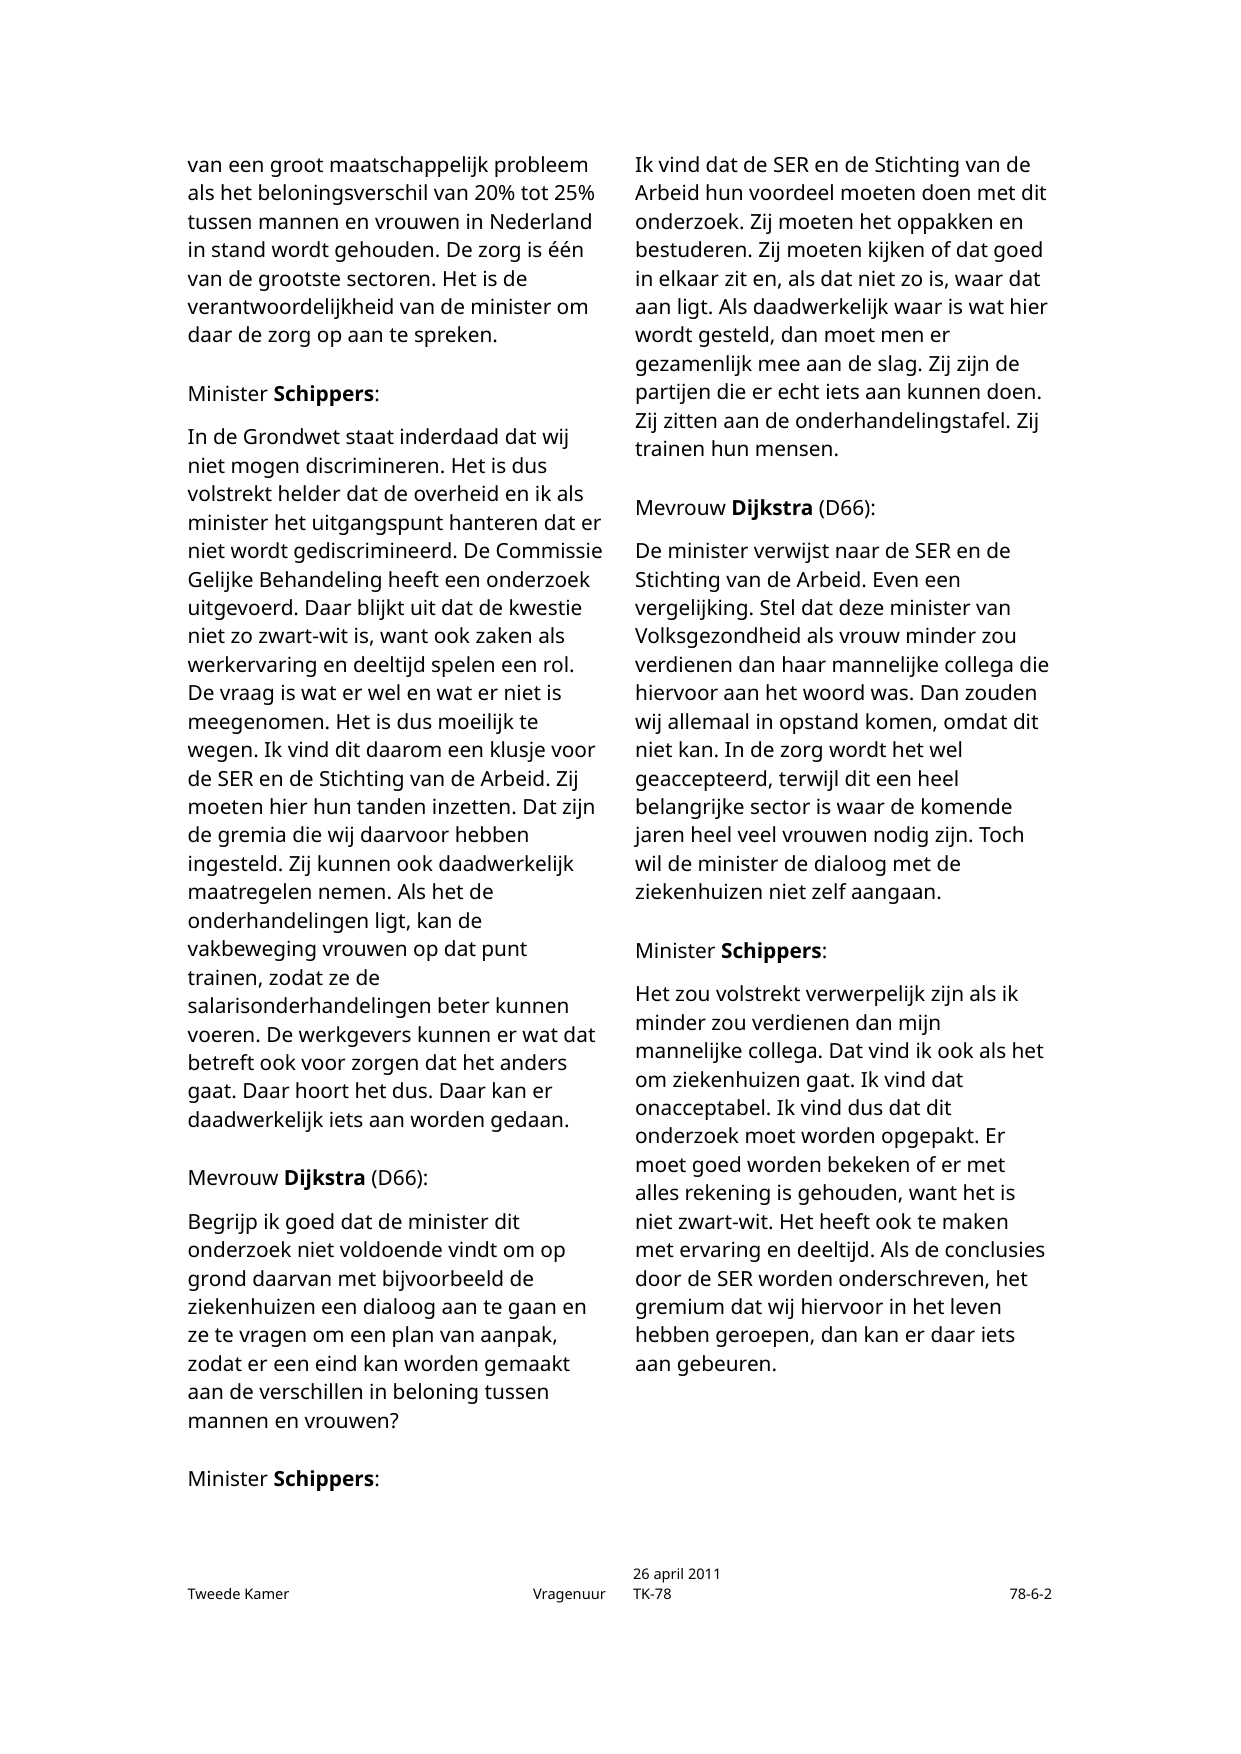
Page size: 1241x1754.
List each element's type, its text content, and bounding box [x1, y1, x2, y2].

text Begrijp ik goed dat de minister dit onderzoek niet voldoende vindt om op grond daarvan met bijvoorbeeld de ziekenhuizen een dialoog aan te gaan en ze te vragen om een plan van aanpak, zodat er een eind kan worden gemaakt aan de verschillen in beloning tussen mannen en vrouwen? [187, 1207, 605, 1434]
text Minister Schippers: [635, 936, 1053, 964]
text van een groot maatschappelijk probleem als het beloningsverschil van 20% tot 25% tussen mannen en vrouwen in Nederland in stand wordt gehouden. De zorg is één van de grootste sectoren. Het is de verantwoordelijkheid van de minister om daar de zorg op aan te spreken. [187, 150, 605, 349]
text De minister verwijst naar de SER en de Stichting van de Arbeid. Even een vergelijking. Stel dat deze minister van Volksgezondheid als vrouw minder zou verdienen dan haar mannelijke collega die hiervoor aan het woord was. Dan zouden wij allemaal in opstand komen, omdat dit niet kan. In de zorg wordt het wel geaccepteerd, terwijl dit een heel belangrijke sector is waar de komende jaren heel veel vrouwen nodig zijn. Toch wil de minister de dialoog met de ziekenhuizen niet zelf aangaan. [635, 536, 1053, 906]
text Minister Schippers: [187, 379, 605, 407]
text Ik vind dat de SER en de Stichting van de Arbeid hun voordeel moeten doen met dit onderzoek. Zij moeten het oppakken en bestuderen. Zij moeten kijken of dat goed in elkaar zit en, als dat niet zo is, waar dat aan ligt. Als daadwerkelijk waar is wat hier wordt gesteld, dan moet men er gezamenlijk mee aan de slag. Zij zijn de partijen die er echt iets aan kunnen doen. Zij zitten aan de onderhandelingstafel. Zij trainen hun mensen. [635, 150, 1053, 463]
text Minister Schippers: [187, 1464, 605, 1493]
text Mevrouw Dijkstra (D66): [635, 493, 1053, 521]
text Mevrouw Dijkstra (D66): [187, 1163, 605, 1192]
text In de Grondwet staat inderdaad dat wij niet mogen discrimineren. Het is dus volstrekt helder dat de overheid en ik als minister het uitgangspunt hanteren dat er niet wordt gediscrimineerd. De Commissie Gelijke Behandeling heeft een onderzoek uitgevoerd. Daar blijkt uit dat de kwestie niet zo zwart-wit is, want ook zaken als werkervaring en deeltijd spelen een rol. De vraag is wat er wel en wat er niet is meegenomen. Het is dus moeilijk te wegen. Ik vind dit daarom een klusje voor de SER en de Stichting van de Arbeid. Zij moeten hier hun tanden inzetten. Dat zijn de gremia die wij daarvoor hebben ingesteld. Zij kunnen ook daadwerkelijk maatregelen nemen. Als het de onderhandelingen ligt, kan de vakbeweging vrouwen op dat punt trainen, zodat ze de salarisonderhandelingen beter kunnen voeren. De werkgevers kunnen er wat dat betreft ook voor zorgen dat het anders gaat. Daar hoort het dus. Daar kan er daadwerkelijk iets aan worden gedaan. [187, 422, 605, 1133]
text Het zou volstrekt verwerpelijk zijn als ik minder zou verdienen dan mijn mannelijke collega. Dat vind ik ook als het om ziekenhuizen gaat. Ik vind dat onacceptabel. Ik vind dus dat dit onderzoek moet worden opgepakt. Er moet goed worden bekeken of er met alles rekening is gehouden, want het is niet zwart-wit. Het heeft ook te maken met ervaring en deeltijd. Als de conclusies door de SER worden onderschreven, het gremium dat wij hiervoor in het leven hebben geroepen, dan kan er daar iets aan gebeuren. [635, 979, 1053, 1377]
